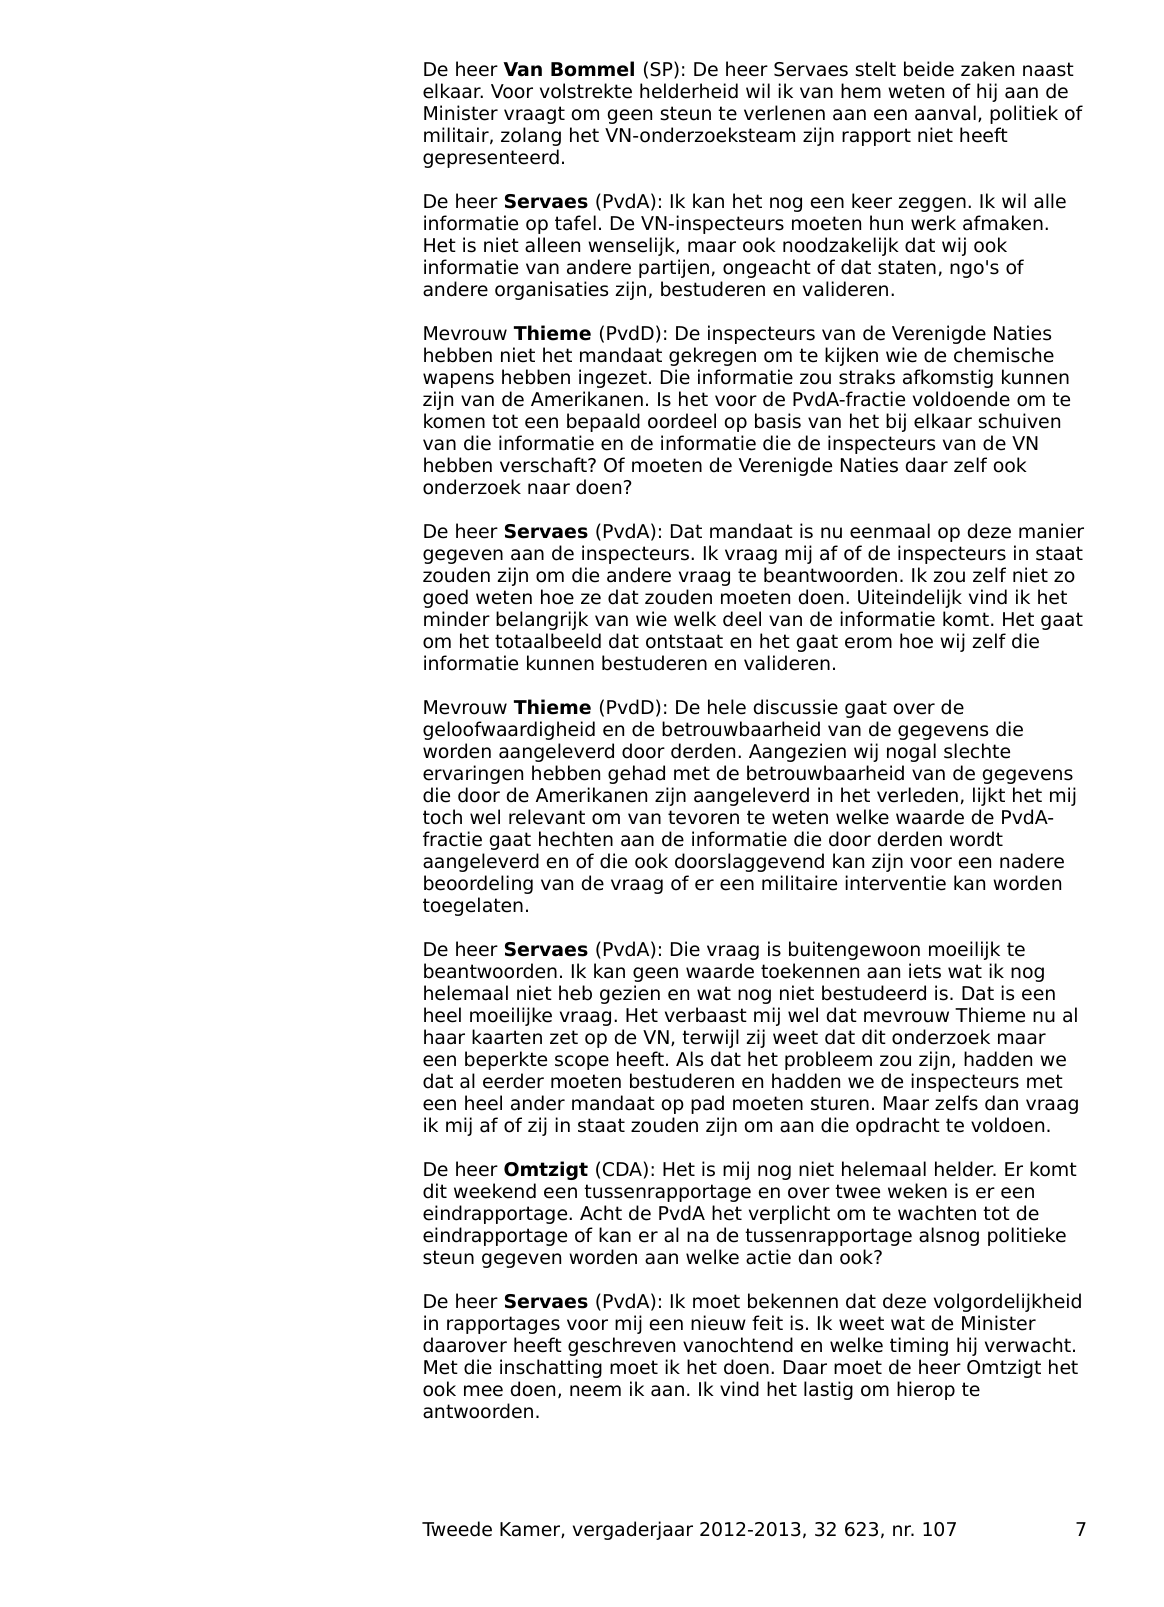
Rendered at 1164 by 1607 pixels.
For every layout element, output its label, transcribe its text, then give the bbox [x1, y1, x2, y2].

text Mevrouw Thieme (PvdD): De inspecteurs van de Verenigde Naties hebben niet het mandaat gekregen om te kijken wie de chemische wapens hebben ingezet. Die informatie zou straks afkomstig kunnen zijn van de Amerikanen. Is het voor de PvdA-fractie voldoende om te komen tot een bepaald oordeel op basis van het bij elkaar schuiven van die informatie en de informatie die de inspecteurs van de VN hebben verschaft? Of moeten de Verenigde Naties daar zelf ook onderzoek naar doen? [422, 323, 1087, 499]
text Mevrouw Thieme (PvdD): De hele discussie gaat over de geloofwaardigheid en de betrouwbaarheid van de gegevens die worden aangeleverd door derden. Aangezien wij nogal slechte ervaringen hebben gehad met de betrouwbaarheid van de gegevens die door de Amerikanen zijn aangeleverd in het verleden, lijkt het mij toch wel relevant om van tevoren te weten welke waarde de PvdA-fractie gaat hechten aan de informatie die door derden wordt aangeleverd en of die ook doorslaggevend kan zijn voor een nadere beoordeling van de vraag of er een militaire interventie kan worden toegelaten. [422, 697, 1087, 917]
text De heer Servaes (PvdA): Ik kan het nog een keer zeggen. Ik wil alle informatie op tafel. De VN-inspecteurs moeten hun werk afmaken. Het is niet alleen wenselijk, maar ook noodzakelijk dat wij ook informatie van andere partijen, ongeacht of dat staten, ngo's of andere organisaties zijn, bestuderen en valideren. [422, 191, 1087, 301]
text De heer Omtzigt (CDA): Het is mij nog niet helemaal helder. Er komt dit weekend een tussenrapportage en over twee weken is er een eindrapportage. Acht de PvdA het verplicht om te wachten tot de eindrapportage of kan er al na de tussenrapportage alsnog politieke steun gegeven worden aan welke actie dan ook? [422, 1159, 1087, 1269]
text De heer Servaes (PvdA): Dat mandaat is nu eenmaal op deze manier gegeven aan de inspecteurs. Ik vraag mij af of de inspecteurs in staat zouden zijn om die andere vraag te beantwoorden. Ik zou zelf niet zo goed weten hoe ze dat zouden moeten doen. Uiteindelijk vind ik het minder belangrijk van wie welk deel van de informatie komt. Het gaat om het totaalbeeld dat ontstaat en het gaat erom hoe wij zelf die informatie kunnen bestuderen en valideren. [422, 521, 1087, 675]
text De heer Van Bommel (SP): De heer Servaes stelt beide zaken naast elkaar. Voor volstrekte helderheid wil ik van hem weten of hij aan de Minister vraagt om geen steun te verlenen aan een aanval, politiek of militair, zolang het VN-onderzoeksteam zijn rapport niet heeft gepresenteerd. [422, 59, 1087, 169]
text De heer Servaes (PvdA): Die vraag is buitengewoon moeilijk te beantwoorden. Ik kan geen waarde toekennen aan iets wat ik nog helemaal niet heb gezien en wat nog niet bestudeerd is. Dat is een heel moeilijke vraag. Het verbaast mij wel dat mevrouw Thieme nu al haar kaarten zet op de VN, terwijl zij weet dat dit onderzoek maar een beperkte scope heeft. Als dat het probleem zou zijn, hadden we dat al eerder moeten bestuderen en hadden we de inspecteurs met een heel ander mandaat op pad moeten sturen. Maar zelfs dan vraag ik mij af of zij in staat zouden zijn om aan die opdracht te voldoen. [422, 939, 1087, 1137]
text De heer Servaes (PvdA): Ik moet bekennen dat deze volgordelijkheid in rapportages voor mij een nieuw feit is. Ik weet wat de Minister daarover heeft geschreven vanochtend en welke timing hij verwacht. Met die inschatting moet ik het doen. Daar moet de heer Omtzigt het ook mee doen, neem ik aan. Ik vind het lastig om hierop te antwoorden. [422, 1291, 1087, 1423]
